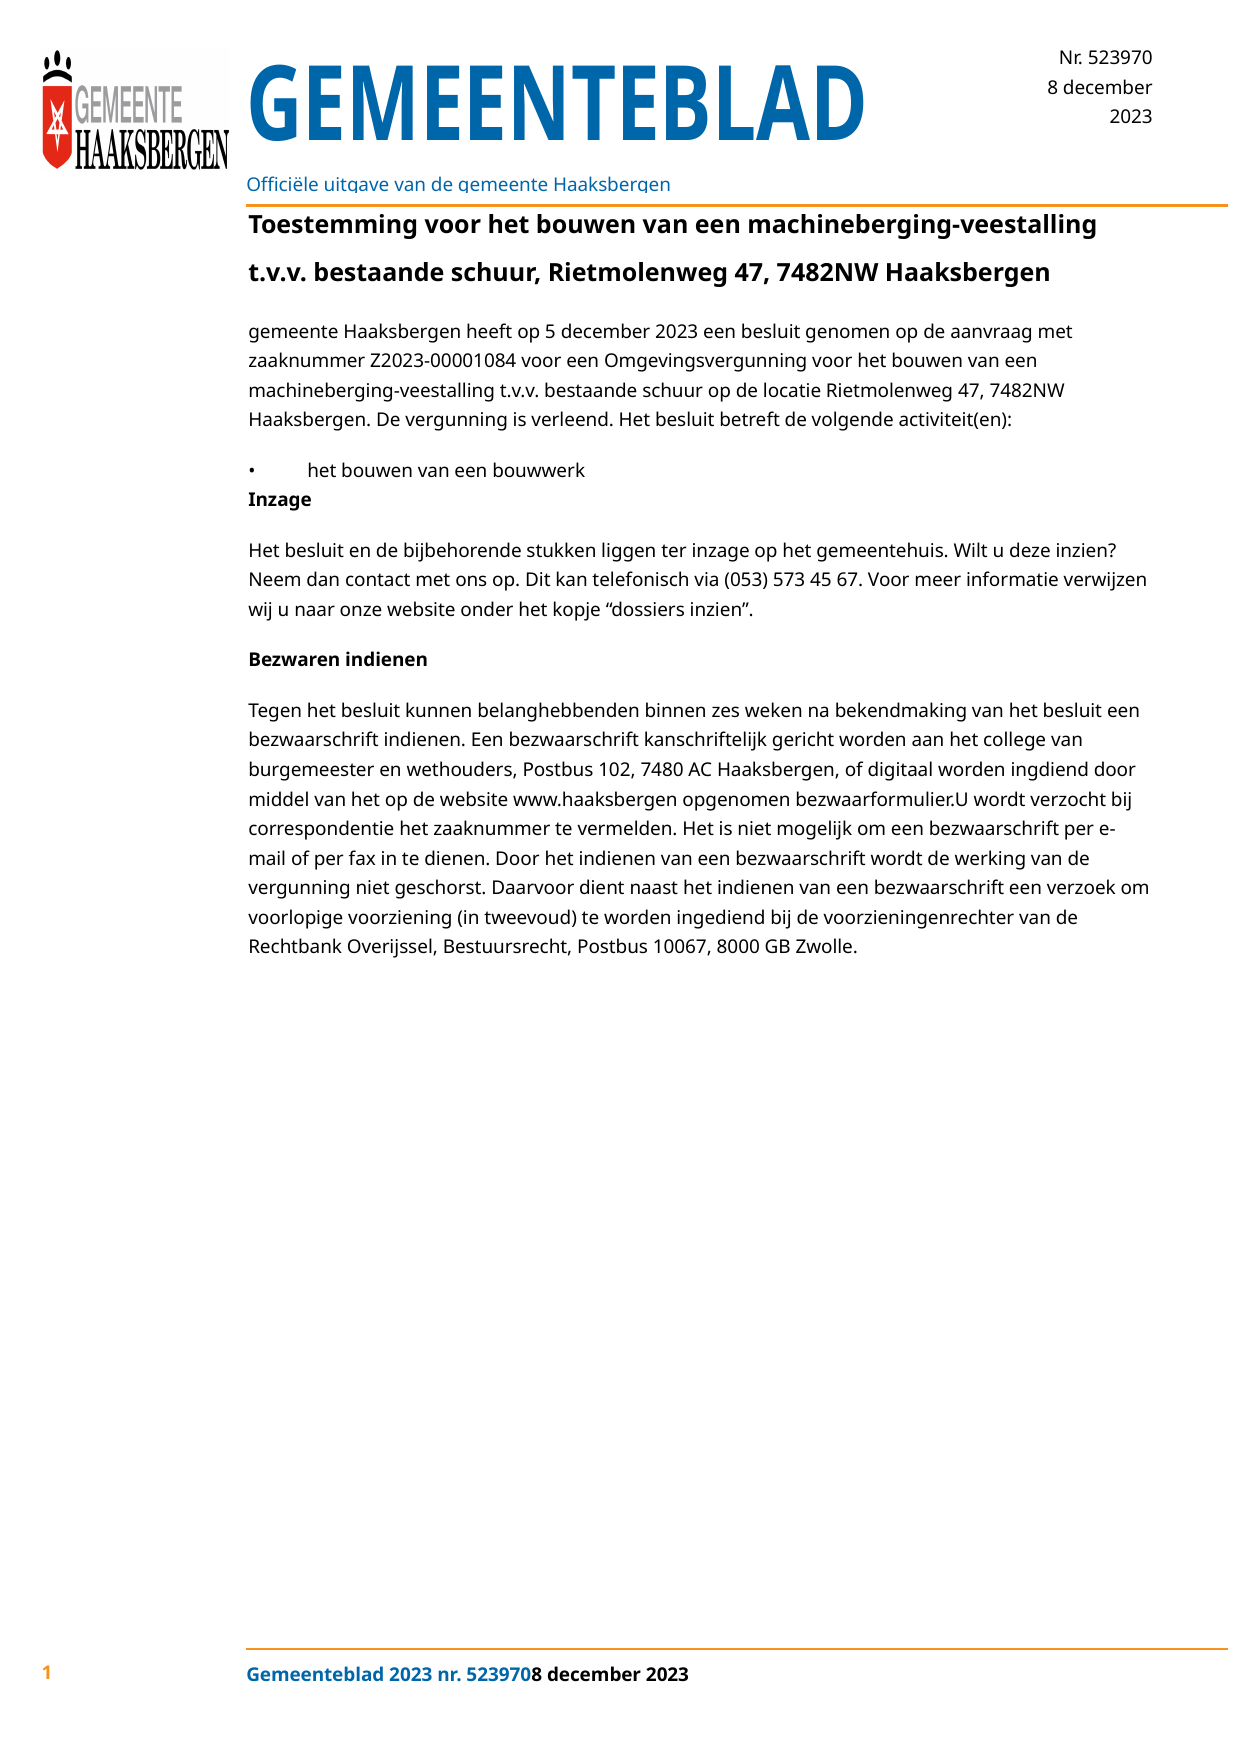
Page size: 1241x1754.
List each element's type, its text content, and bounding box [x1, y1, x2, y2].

text Tegen het besluit kunnen belanghebbenden binnen zes weken na bekendmaking van het besluit een bezwaarschrift indienen. Een bezwaarschrift kanschriftelijk gericht worden aan het college van burgemeester en wethouders, Postbus 102, 7480 AC Haaksbergen, of digitaal worden ingdiend door middel van het op de website www.haaksbergen opgenomen bezwaarformulier.U wordt verzocht bij correspondentie het zaaknummer te vermelden. Het is niet mogelijk om een bezwaarschrift per e-mail of per fax in te dienen. Door het indienen van een bezwaarschrift wordt de werking van de vergunning niet geschorst. Daarvoor dient naast het indienen van een bezwaarschrift een verzoek om voorlopige voorziening (in tweevoud) te worden ingediend bij de voorzieningenrechter van de Rechtbank Overijssel, Bestuursrecht, Postbus 10067, 8000 GB Zwolle. [248, 697, 1152, 959]
text Het besluit en de bijbehorende stukken liggen ter inzage op het gemeentehuis. Wilt u deze inzien? Neem dan contact met ons op. Dit kan telefonisch via (053) 573 45 67. Voor meer informatie verwijzen wij u naar onze website onder het kopje “dossiers inzien”. [248, 537, 1152, 622]
picture [41, 47, 231, 172]
text Toestemming voor het bouwen van een machineberging-veestalling t.v.v. bestaande schuur, Rietmolenweg 47, 7482NW Haaksbergen [248, 207, 1152, 288]
text Inzage [248, 487, 1152, 512]
text Bezwaren indienen [248, 647, 1152, 672]
list het bouwen van een bouwwerk [248, 457, 1152, 483]
text gemeente Haaksbergen heeft op 5 december 2023 een besluit genomen op de aanvraag met zaaknummer Z2023-00001084 voor een Omgevingsvergunning voor het bouwen van een machineberging-veestalling t.v.v. bestaande schuur op de locatie Rietmolenweg 47, 7482NW Haaksbergen. De vergunning is verleend. Het besluit betreft de volgende activiteit(en): [248, 318, 1152, 432]
